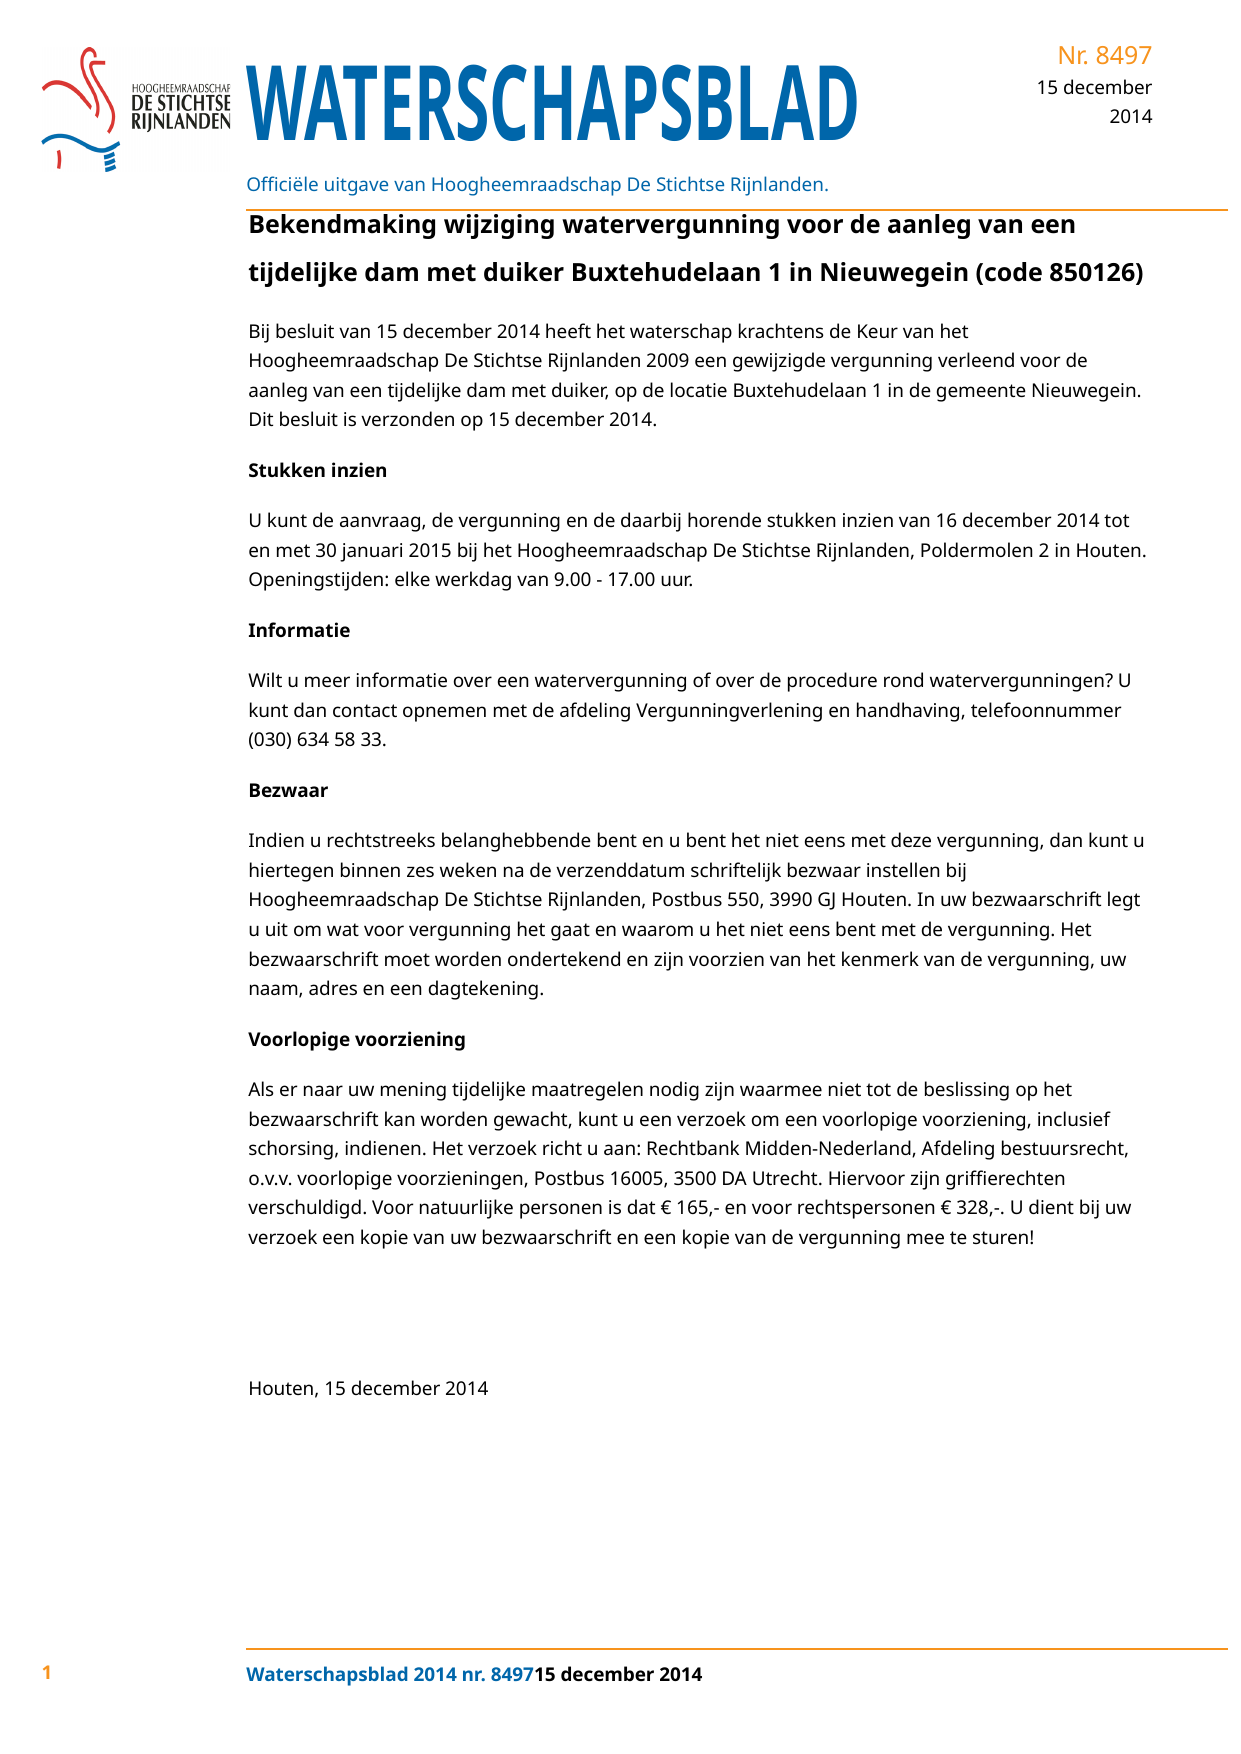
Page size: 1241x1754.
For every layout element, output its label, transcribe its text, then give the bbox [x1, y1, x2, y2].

text Stukken inzien [248, 457, 1152, 483]
text U kunt de aanvraag, de vergunning en de daarbij horende stukken inzien van 16 december 2014 tot en met 30 januari 2015 bij het Hoogheemraadschap De Stichtse Rijnlanden, Poldermolen 2 in Houten. Openingstijden: elke werkdag van 9.00 - 17.00 uur. [248, 507, 1152, 592]
text Als er naar uw mening tijdelijke maatregelen nodig zijn waarmee niet tot de beslissing op het bezwaarschrift kan worden gewacht, kunt u een verzoek om een voorlopige voorziening, inclusief schorsing, indienen. Het verzoek richt u aan: Rechtbank Midden-Nederland, Afdeling bestuursrecht, o.v.v. voorlopige voorzieningen, Postbus 16005, 3500 DA Utrecht. Hiervoor zijn griffierechten verschuldigd. Voor natuurlijke personen is dat € 165,- en voor rechtspersonen € 328,-. U dient bij uw verzoek een kopie van uw bezwaarschrift en een kopie van de vergunning mee te sturen! [248, 1076, 1152, 1250]
text Bekendmaking wijziging watervergunning voor de aanleg van een tijdelijke dam met duiker Buxtehudelaan 1 in Nieuwegein (code 850126) [248, 211, 1152, 288]
picture [41, 47, 231, 172]
text Bezwaar [248, 777, 1152, 803]
text Indien u rechtstreeks belanghebbende bent en u bent het niet eens met deze vergunning, dan kunt u hiertegen binnen zes weken na de verzenddatum schriftelijk bezwaar instellen bij Hoogheemraadschap De Stichtse Rijnlanden, Postbus 550, 3990 GJ Houten. In uw bezwaarschrift legt u uit om wat voor vergunning het gaat en waarom u het niet eens bent met de vergunning. Het bezwaarschrift moet worden ondertekend en zijn voorzien van het kenmerk van de vergunning, uw naam, adres en een dagtekening. [248, 827, 1152, 1001]
text Wilt u meer informatie over een watervergunning of over de procedure rond watervergunningen? U kunt dan contact opnemen met de afdeling Vergunningverlening en handhaving, telefoonnummer (030) 634 58 33. [248, 667, 1152, 752]
text Informatie [248, 617, 1152, 643]
text Bij besluit van 15 december 2014 heeft het waterschap krachtens de Keur van het Hoogheemraadschap De Stichtse Rijnlanden 2009 een gewijzigde vergunning verleend voor de aanleg van een tijdelijke dam met duiker, op de locatie Buxtehudelaan 1 in de gemeente Nieuwegein. Dit besluit is verzonden op 15 december 2014. [248, 318, 1152, 432]
text Houten, 15 december 2014 [248, 1375, 1152, 1401]
text Voorlopige voorziening [248, 1026, 1152, 1052]
